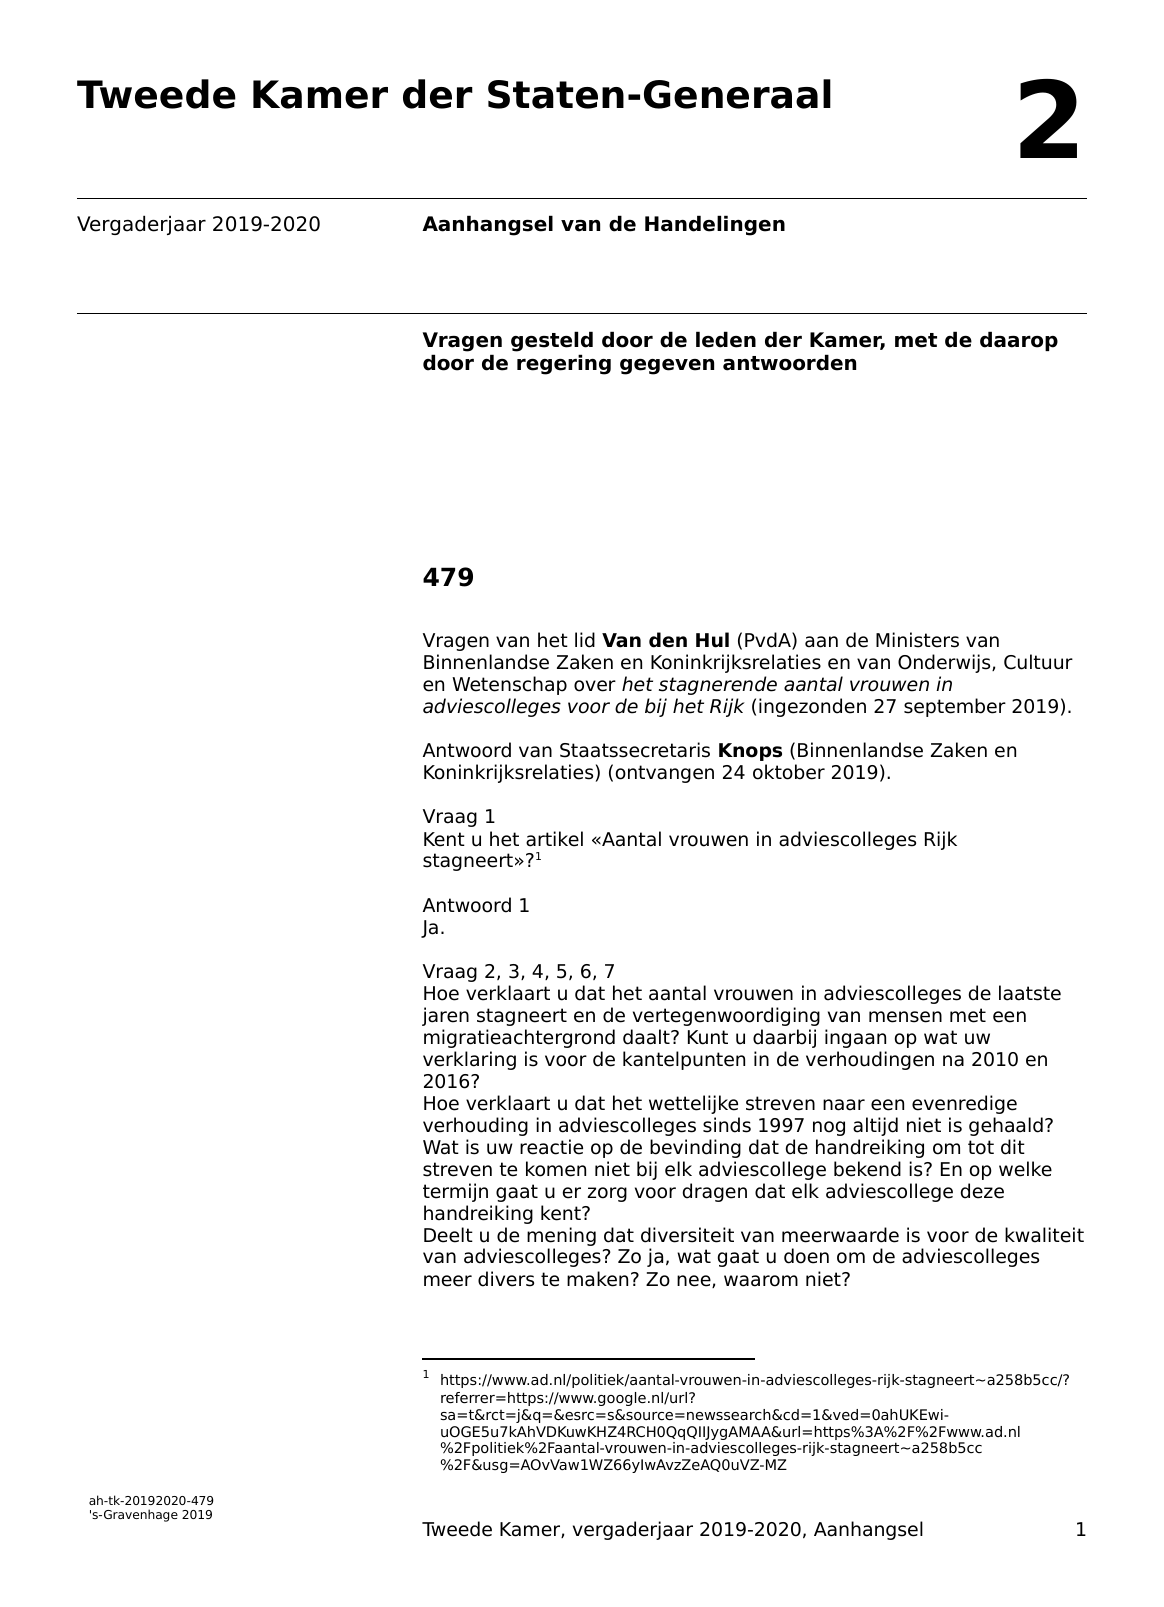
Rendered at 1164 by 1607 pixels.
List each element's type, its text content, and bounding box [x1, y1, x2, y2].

table_cell Aanhangsel van de Handelingen [422, 199, 1087, 313]
table_cell Vergaderjaar 2019-2020 [77, 199, 422, 313]
text 479 [422, 563, 1087, 592]
text Deelt u de mening dat diversiteit van meerwaarde is voor de kwaliteit van adviescolleges? Zo ja, wat gaat u doen om de adviescolleges meer divers te maken? Zo nee, waarom niet? [422, 1224, 1087, 1290]
table_header Tweede Kamer der Staten-Generaal [77, 59, 886, 198]
text Antwoord van Staatssecretaris Knops (Binnenlandse Zaken en Koninkrijksrelaties) (ontvangen 24 oktober 2019). [422, 740, 1087, 784]
text 's-Gravenhage 2019 [88, 1508, 323, 1522]
text Vraag 1 [422, 806, 1087, 828]
text Vragen van het lid Van den Hul (PvdA) aan de Ministers van Binnenlandse Zaken en Koninkrijksrelaties en van Onderwijs, Cultuur en Wetenschap over het stagnerende aantal vrouwen in adviescolleges voor de bij het Rijk (ingezonden 27 september 2019). [422, 630, 1087, 718]
text Wat is uw reactie op de bevinding dat de handreiking om tot dit streven te komen niet bij elk adviescollege bekend is? En op welke termijn gaat u er zorg voor dragen dat elk adviescollege deze handreiking kent? [422, 1137, 1087, 1224]
table_cell Vragen gesteld door de leden der Kamer, met de daarop door de regering gegeven antwoorden [422, 314, 1087, 375]
text Hoe verklaart u dat het wettelijke streven naar een evenredige verhouding in adviescolleges sinds 1997 nog altijd niet is gehaald? [422, 1093, 1087, 1137]
table_cell [77, 314, 422, 375]
text ah-tk-20192020-479 [88, 1494, 323, 1508]
text https://www.ad.nl/politiek/aantal-vrouwen-in-adviescolleges-rijk-stagneert~a258b5cc/?referrer=https://www.google.nl/url?sa=t&rct=j&q=&esrc=s&source=newssearch&cd=1&ved=0ahUKEwi-uOGE5u7kAhVDKuwKHZ4RCH0QqQIIJygAMAA&url=https%3A%2F%2Fwww.ad.nl%2Fpolitiek%2Faantal-vrouwen-in-adviescolleges-rijk-stagneert~a258b5cc%2F&usg=AOvVaw1WZ66yIwAvzZeAQ0uVZ-MZ [422, 1368, 1087, 1474]
text Antwoord 1 [422, 894, 1087, 917]
table_header 2 [886, 59, 1087, 198]
text Vraag 2, 3, 4, 5, 6, 7 [422, 961, 1087, 983]
text Kent u het artikel «Aantal vrouwen in adviescolleges Rijk stagneert»? [422, 828, 1087, 872]
text Hoe verklaart u dat het aantal vrouwen in adviescolleges de laatste jaren stagneert en de vertegenwoordiging van mensen met een migratieachtergrond daalt? Kunt u daarbij ingaan op wat uw verklaring is voor de kantelpunten in de verhoudingen na 2010 en 2016? [422, 983, 1087, 1093]
text Ja. [422, 917, 1087, 938]
